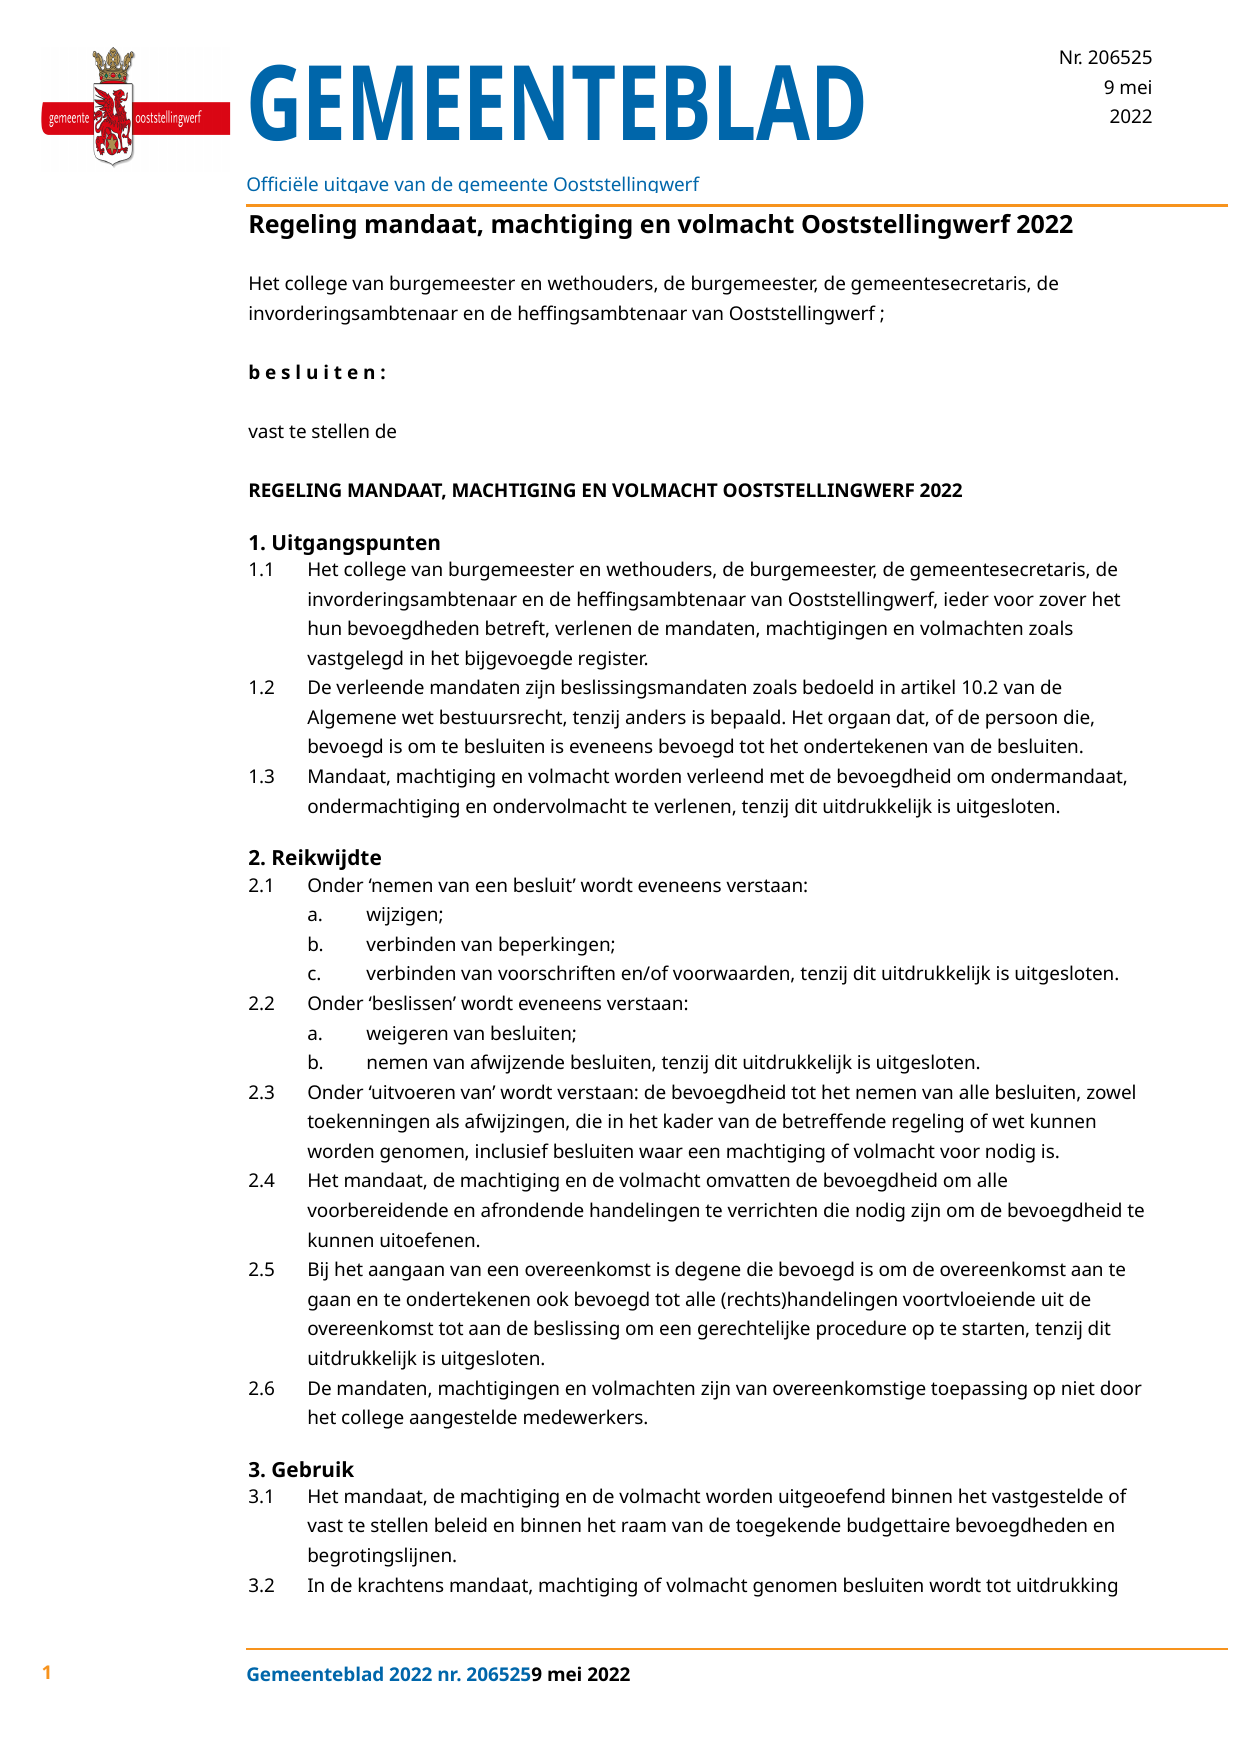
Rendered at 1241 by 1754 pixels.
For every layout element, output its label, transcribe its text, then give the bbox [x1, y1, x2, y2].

list In de krachtens mandaat, machtiging of volmacht genomen besluiten wordt tot uitdrukking [248, 1572, 1152, 1598]
text 1. Uitgangspunten [248, 528, 1152, 556]
list Mandaat, machtiging en volmacht worden verleend met de bevoegdheid om ondermandaat, ondermachtiging en ondervolmacht te verlenen, tenzij dit uitdrukkelijk is uitgesloten. [248, 763, 1152, 819]
text vast te stellen de [248, 418, 1152, 444]
list nemen van afwijzende besluiten, tenzij dit uitdrukkelijk is uitgesloten. [307, 1049, 1152, 1075]
text 2. Reikwijdte [248, 843, 1152, 872]
list Bij het aangaan van een overeenkomst is degene die bevoegd is om de overeenkomst aan te gaan en te ondertekenen ook bevoegd tot alle (rechts)handelingen voortvloeiende uit de overeenkomst tot aan de beslissing om een gerechtelijke procedure op te starten, tenzij dit uitdrukkelijk is uitgesloten. [248, 1256, 1152, 1371]
list Onder ‘uitvoeren van’ wordt verstaan: de bevoegdheid tot het nemen van alle besluiten, zowel toekenningen als afwijzingen, die in het kader van de betreffende regeling of wet kunnen worden genomen, inclusief besluiten waar een machtiging of volmacht voor nodig is. [248, 1079, 1152, 1164]
list verbinden van voorschriften en/of voorwaarden, tenzij dit uitdrukkelijk is uitgesloten. [307, 961, 1152, 986]
list weigeren van besluiten; [307, 1020, 1152, 1045]
text Het college van burgemeester en wethouders, de burgemeester, de gemeentesecretaris, de invorderingsambtenaar en de heffingsambtenaar van Ooststellingwerf ; [248, 270, 1152, 326]
list De mandaten, machtigingen en volmachten zijn van overeenkomstige toepassing op niet door het college aangestelde medewerkers. [248, 1375, 1152, 1430]
text 3. Gebruik [248, 1455, 1152, 1483]
list verbinden van beperkingen; [307, 931, 1152, 957]
list wijzigen; [307, 901, 1152, 927]
text Regeling mandaat, machtiging en volmacht Ooststellingwerf 2022 [248, 207, 1152, 241]
text REGELING MANDAAT, MACHTIGING EN VOLMACHT OOSTSTELLINGWERF 2022 [248, 477, 1152, 503]
list Het college van burgemeester en wethouders, de burgemeester, de gemeentesecretaris, de invorderingsambtenaar en de heffingsambtenaar van Ooststellingwerf, ieder voor zover het hun bevoegdheden betreft, verlenen de mandaten, machtigingen en volmachten zoals vastgelegd in het bijgevoegde register. [248, 556, 1152, 671]
list Onder ‘nemen van een besluit’ wordt eveneens verstaan: [248, 872, 1152, 897]
list Het mandaat, de machtiging en de volmacht omvatten de bevoegdheid om alle voorbereidende en afrondende handelingen te verrichten die nodig zijn om de bevoegdheid te kunnen uitoefenen. [248, 1168, 1152, 1252]
list De verleende mandaten zijn beslissingsmandaten zoals bedoeld in artikel 10.2 van de Algemene wet bestuursrecht, tenzij anders is bepaald. Het orgaan dat, of de persoon die, bevoegd is om te besluiten is eveneens bevoegd tot het ondertekenen van de besluiten. [248, 674, 1152, 759]
picture [41, 47, 231, 172]
text b e s l u i t e n : [248, 359, 1152, 385]
list Onder ‘beslissen’ wordt eveneens verstaan: [248, 990, 1152, 1016]
list Het mandaat, de machtiging en de volmacht worden uitgeoefend binnen het vastgestelde of vast te stellen beleid en binnen het raam van de toegekende budgettaire bevoegdheden en begrotingslijnen. [248, 1483, 1152, 1568]
